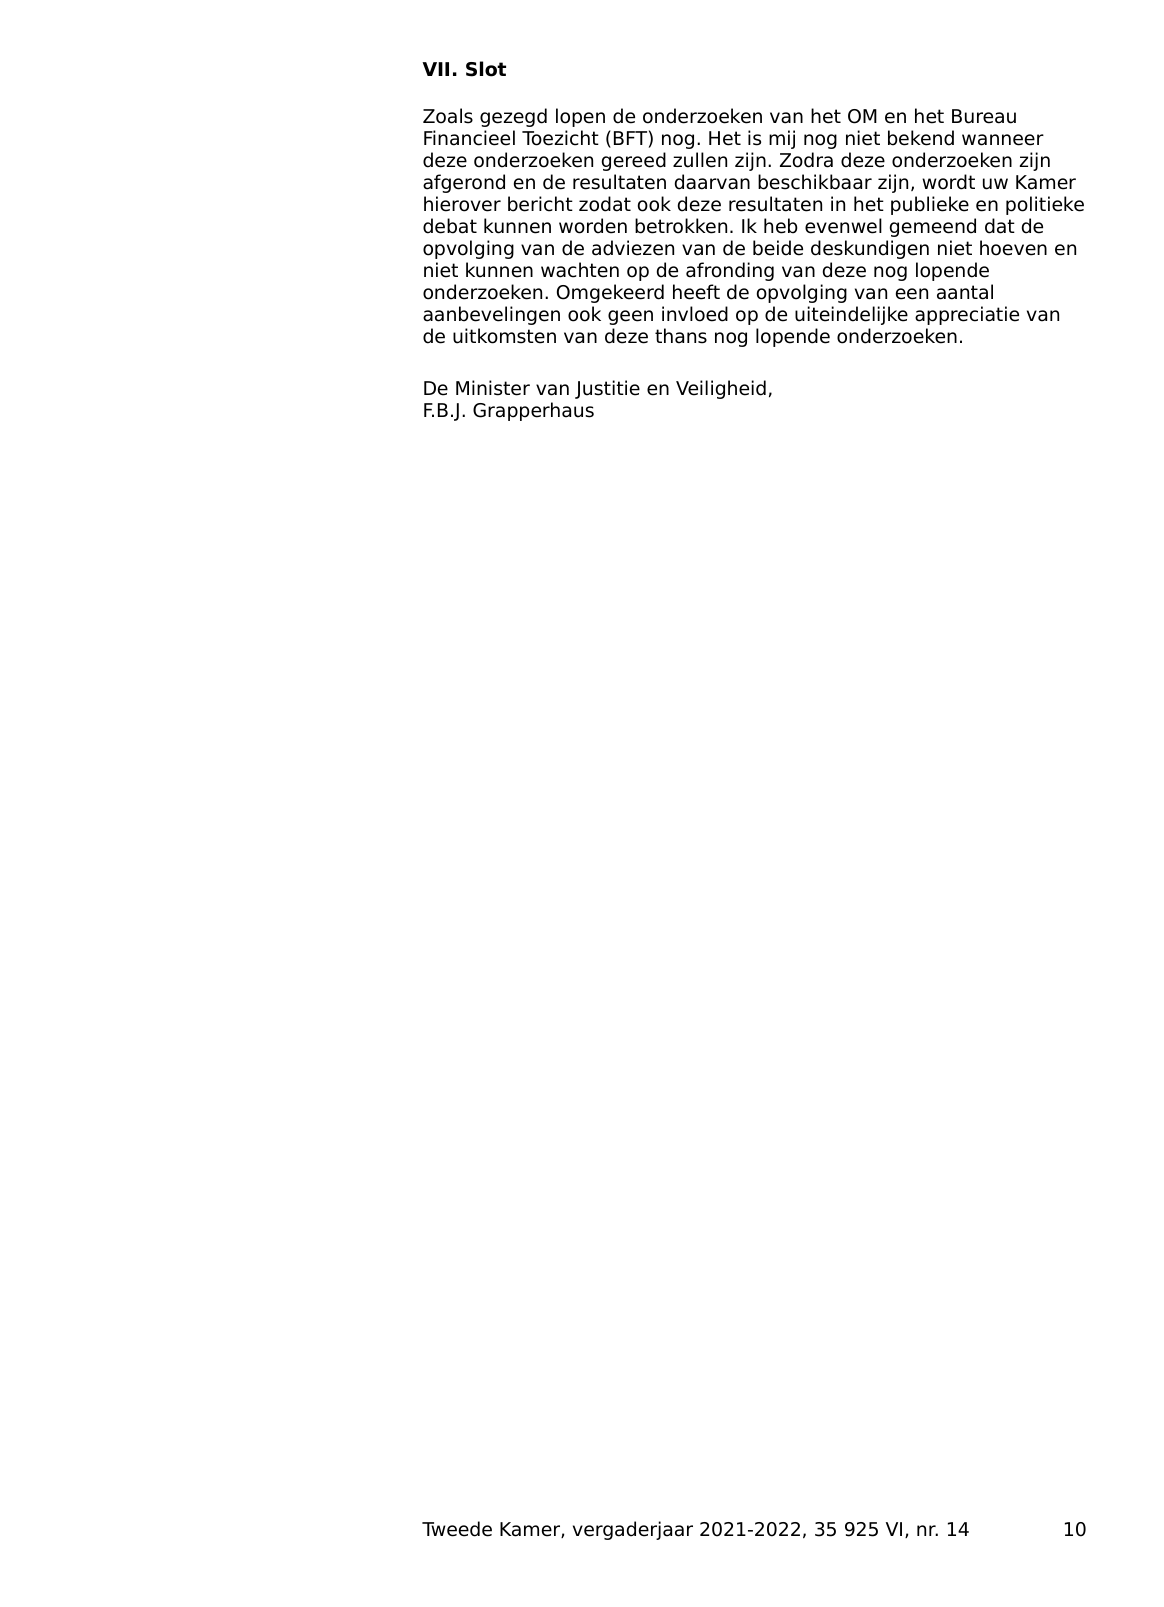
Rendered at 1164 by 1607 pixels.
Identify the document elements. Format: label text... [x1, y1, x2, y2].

subtitle VII. Slot [422, 59, 1087, 81]
text Zoals gezegd lopen de onderzoeken van het OM en het Bureau Financieel Toezicht (BFT) nog. Het is mij nog niet bekend wanneer deze onderzoeken gereed zullen zijn. Zodra deze onderzoeken zijn afgerond en de resultaten daarvan beschikbaar zijn, wordt uw Kamer hierover bericht zodat ook deze resultaten in het publieke en politieke debat kunnen worden betrokken. Ik heb evenwel gemeend dat de opvolging van de adviezen van de beide deskundigen niet hoeven en niet kunnen wachten op de afronding van deze nog lopende onderzoeken. Omgekeerd heeft de opvolging van een aantal aanbevelingen ook geen invloed op de uiteindelijke appreciatie van de uitkomsten van deze thans nog lopende onderzoeken. [422, 106, 1087, 348]
text De Minister van Justitie en Veiligheid, F.B.J. Grapperhaus [422, 378, 1087, 422]
